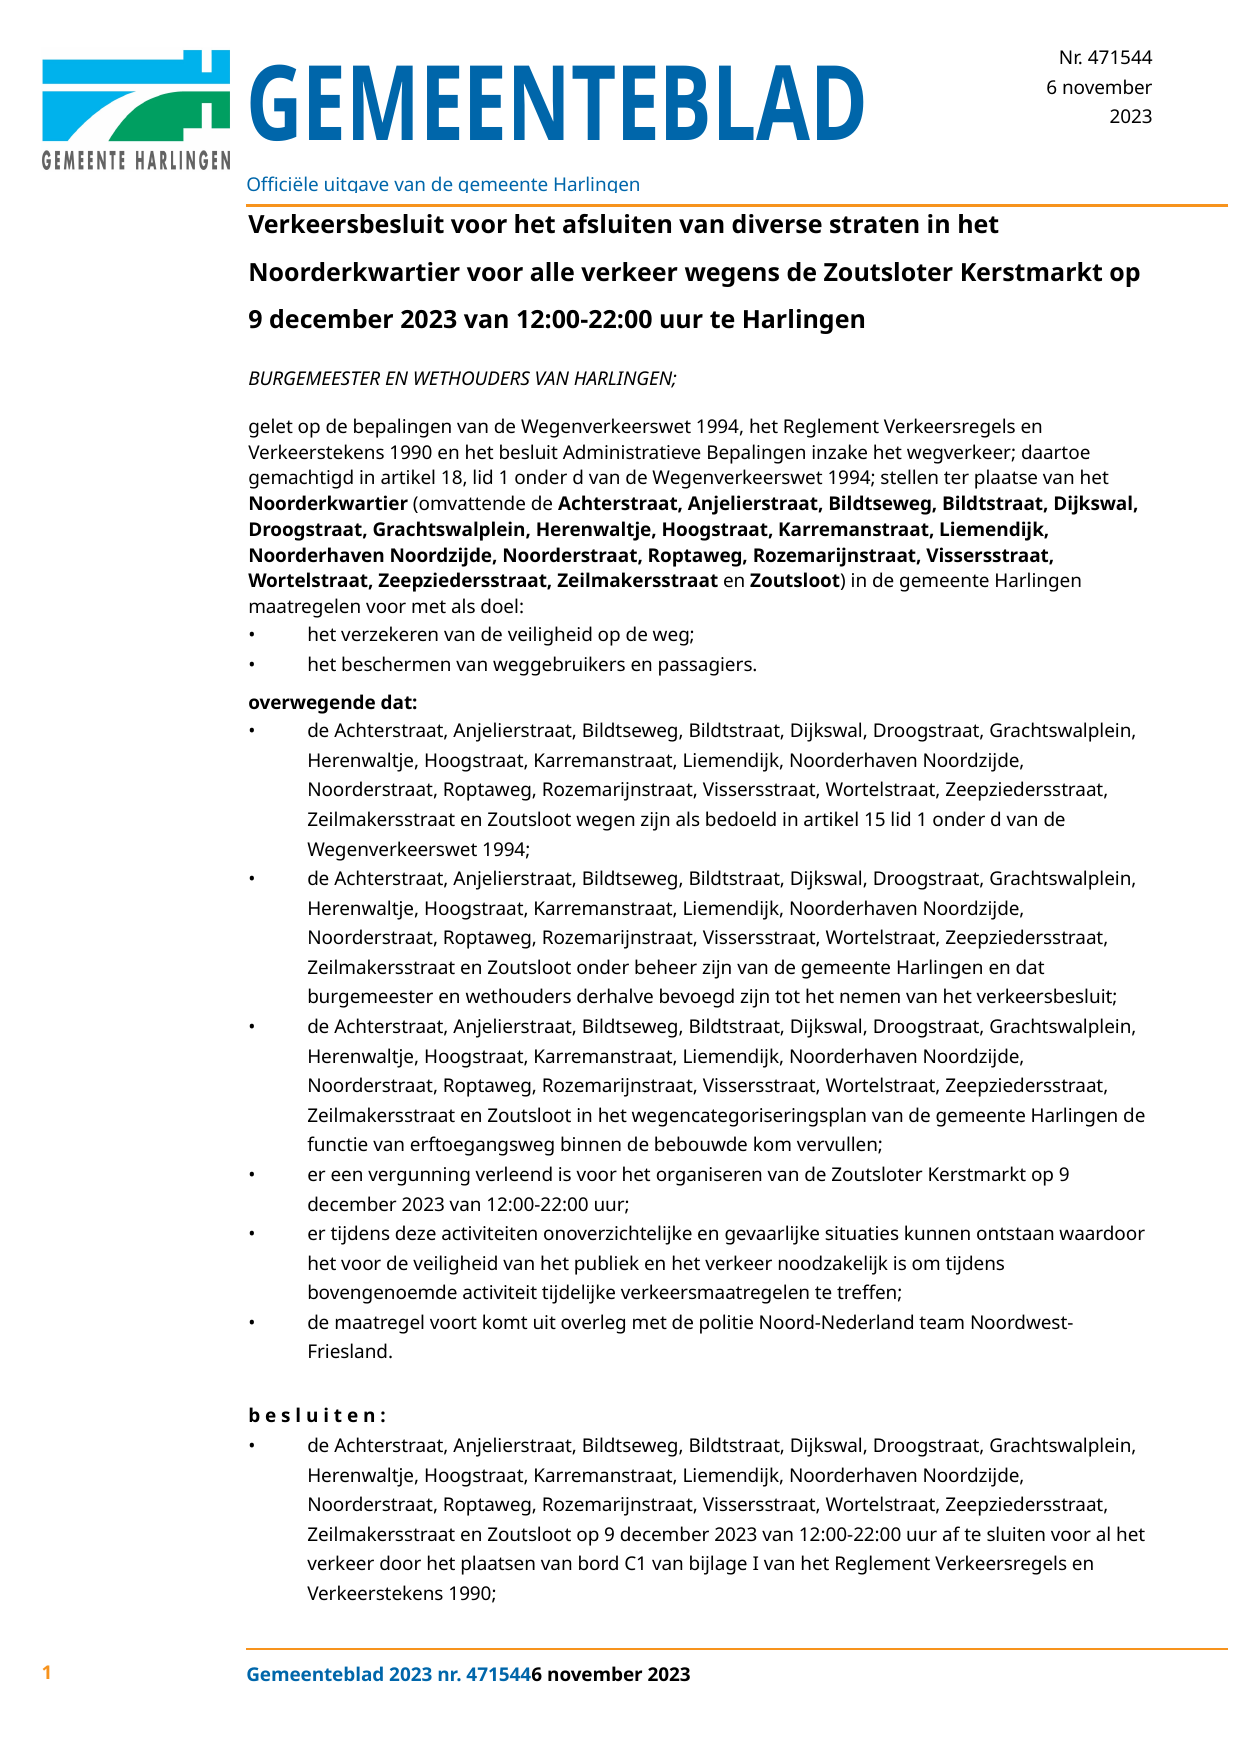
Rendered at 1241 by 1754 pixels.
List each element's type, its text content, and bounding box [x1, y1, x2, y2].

text Verkeersbesluit voor het afsluiten van diverse straten in het Noorderkwartier voor alle verkeer wegens de Zoutsloter Kerstmarkt op 9 december 2023 van 12:00-22:00 uur te Harlingen [248, 207, 1152, 336]
list de Achterstraat, Anjelierstraat, Bildtseweg, Bildtstraat, Dijkswal, Droogstraat, Grachtswalplein, Herenwaltje, Hoogstraat, Karremanstraat, Liemendijk, Noorderhaven Noordzijde, Noorderstraat, Roptaweg, Rozemarijnstraat, Vissersstraat, Wortelstraat, Zeepziedersstraat, Zeilmakersstraat en Zoutsloot op 9 december 2023 van 12:00-22:00 uur af te sluiten voor al het verkeer door het plaatsen van bord C1 van bijlage I van het Reglement Verkeersregels en Verkeerstekens 1990; [248, 1432, 1152, 1606]
text BURGEMEESTER EN WETHOUDERS VAN HARLINGEN; [248, 366, 1152, 391]
picture [41, 47, 231, 172]
list de Achterstraat, Anjelierstraat, Bildtseweg, Bildtstraat, Dijkswal, Droogstraat, Grachtswalplein, Herenwaltje, Hoogstraat, Karremanstraat, Liemendijk, Noorderhaven Noordzijde, Noorderstraat, Roptaweg, Rozemarijnstraat, Vissersstraat, Wortelstraat, Zeepziedersstraat, Zeilmakersstraat en Zoutsloot wegen zijn als bedoeld in artikel 15 lid 1 onder d van de Wegenverkeerswet 1994; [248, 717, 1152, 861]
list de Achterstraat, Anjelierstraat, Bildtseweg, Bildtstraat, Dijkswal, Droogstraat, Grachtswalplein, Herenwaltje, Hoogstraat, Karremanstraat, Liemendijk, Noorderhaven Noordzijde, Noorderstraat, Roptaweg, Rozemarijnstraat, Vissersstraat, Wortelstraat, Zeepziedersstraat, Zeilmakersstraat en Zoutsloot in het wegencategoriseringsplan van de gemeente Harlingen de functie van erftoegangsweg binnen de bebouwde kom vervullen; [248, 1013, 1152, 1157]
list er een vergunning verleend is voor het organiseren van de Zoutsloter Kerstmarkt op 9 december 2023 van 12:00-22:00 uur; [248, 1161, 1152, 1216]
text gelet op de bepalingen van de Wegenverkeerswet 1994, het Reglement Verkeersregels en Verkeerstekens 1990 en het besluit Administratieve Bepalingen inzake het wegverkeer; daartoe gemachtigd in artikel 18, lid 1 onder d van de Wegenverkeerswet 1994; stellen ter plaatse van het Noorderkwartier (omvattende de Achterstraat, Anjelierstraat, Bildtseweg, Bildtstraat, Dijkswal, Droogstraat, Grachtswalplein, Herenwaltje, Hoogstraat, Karremanstraat, Liemendijk, Noorderhaven Noordzijde, Noorderstraat, Roptaweg, Rozemarijnstraat, Vissersstraat, Wortelstraat, Zeepziedersstraat, Zeilmakersstraat en Zoutsloot) in de gemeente Harlingen maatregelen voor met als doel: [248, 413, 1152, 619]
text overwegende dat: [248, 689, 1152, 715]
list er tijdens deze activiteiten onoverzichtelijke en gevaarlijke situaties kunnen ontstaan waardoor het voor de veiligheid van het publiek en het verkeer noodzakelijk is om tijdens bovengenoemde activiteit tijdelijke verkeersmaatregelen te treffen; [248, 1220, 1152, 1305]
list de Achterstraat, Anjelierstraat, Bildtseweg, Bildtstraat, Dijkswal, Droogstraat, Grachtswalplein, Herenwaltje, Hoogstraat, Karremanstraat, Liemendijk, Noorderhaven Noordzijde, Noorderstraat, Roptaweg, Rozemarijnstraat, Vissersstraat, Wortelstraat, Zeepziedersstraat, Zeilmakersstraat en Zoutsloot onder beheer zijn van de gemeente Harlingen en dat burgemeester en wethouders derhalve bevoegd zijn tot het nemen van het verkeersbesluit; [248, 865, 1152, 1009]
text b e s l u i t e n : [248, 1403, 1152, 1428]
list het verzekeren van de veiligheid op de weg; [248, 622, 1152, 647]
list het beschermen van weggebruikers en passagiers. [248, 651, 1152, 677]
list de maatregel voort komt uit overleg met de politie Noord-Nederland team Noordwest-Friesland. [248, 1309, 1152, 1364]
